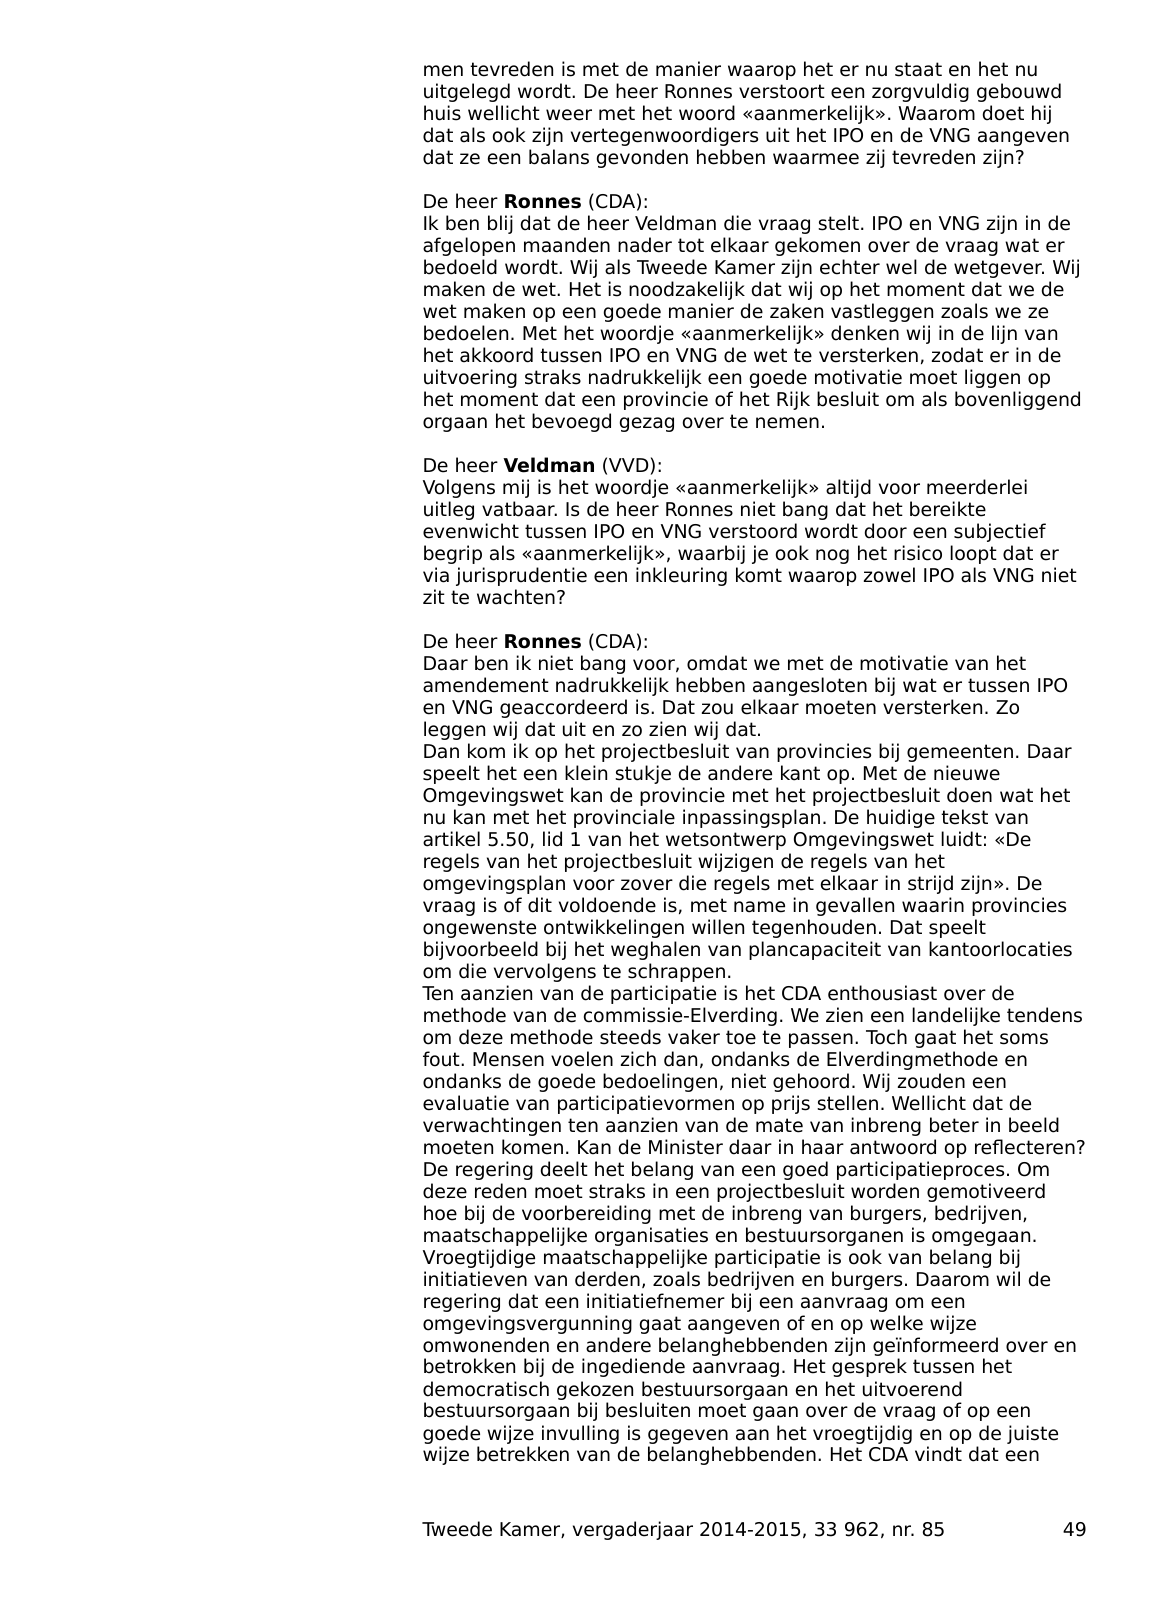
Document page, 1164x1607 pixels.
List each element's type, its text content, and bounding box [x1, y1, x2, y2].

text Volgens mij is het woordje «aanmerkelijk» altijd voor meerderlei uitleg vatbaar. Is de heer Ronnes niet bang dat het bereikte evenwicht tussen IPO en VNG verstoord wordt door een subjectief begrip als «aanmerkelijk», waarbij je ook nog het risico loopt dat er via jurisprudentie een inkleuring komt waarop zowel IPO als VNG niet zit te wachten? [422, 477, 1087, 609]
text Ik ben blij dat de heer Veldman die vraag stelt. IPO en VNG zijn in de afgelopen maanden nader tot elkaar gekomen over de vraag wat er bedoeld wordt. Wij als Tweede Kamer zijn echter wel de wetgever. Wij maken de wet. Het is noodzakelijk dat wij op het moment dat we de wet maken op een goede manier de zaken vastleggen zoals we ze bedoelen. Met het woordje «aanmerkelijk» denken wij in de lijn van het akkoord tussen IPO en VNG de wet te versterken, zodat er in de uitvoering straks nadrukkelijk een goede motivatie moet liggen op het moment dat een provincie of het Rijk besluit om als bovenliggend orgaan het bevoegd gezag over te nemen. [422, 213, 1087, 433]
text Ten aanzien van de participatie is het CDA enthousiast over de methode van de commissie-Elverding. We zien een landelijke tendens om deze methode steeds vaker toe te passen. Toch gaat het soms fout. Mensen voelen zich dan, ondanks de Elverdingmethode en ondanks de goede bedoelingen, niet gehoord. Wij zouden een evaluatie van participatievormen op prijs stellen. Wellicht dat de verwachtingen ten aanzien van de mate van inbreng beter in beeld moeten komen. Kan de Minister daar in haar antwoord op reflecteren? [422, 983, 1087, 1159]
text De heer Ronnes (CDA): [422, 631, 1087, 653]
text De heer Ronnes (CDA): [422, 191, 1087, 213]
text De heer Veldman (VVD): [422, 455, 1087, 477]
text De regering deelt het belang van een goed participatieproces. Om deze reden moet straks in een projectbesluit worden gemotiveerd hoe bij de voorbereiding met de inbreng van burgers, bedrijven, maatschappelijke organisaties en bestuursorganen is omgegaan. Vroegtijdige maatschappelijke participatie is ook van belang bij initiatieven van derden, zoals bedrijven en burgers. Daarom wil de regering dat een initiatiefnemer bij een aanvraag om een omgevingsvergunning gaat aangeven of en op welke wijze omwonenden en andere belanghebbenden zijn geïnformeerd over en betrokken bij de ingediende aanvraag. Het gesprek tussen het democratisch gekozen bestuursorgaan en het uitvoerend bestuursorgaan bij besluiten moet gaan over de vraag of op een goede wijze invulling is gegeven aan het vroegtijdig en op de juiste wijze betrekken van de belanghebbenden. Het CDA vindt dat een [422, 1159, 1087, 1466]
text Daar ben ik niet bang voor, omdat we met de motivatie van het amendement nadrukkelijk hebben aangesloten bij wat er tussen IPO en VNG geaccordeerd is. Dat zou elkaar moeten versterken. Zo leggen wij dat uit en zo zien wij dat. [422, 653, 1087, 741]
text Dan kom ik op het projectbesluit van provincies bij gemeenten. Daar speelt het een klein stukje de andere kant op. Met de nieuwe Omgevingswet kan de provincie met het projectbesluit doen wat het nu kan met het provinciale inpassingsplan. De huidige tekst van artikel 5.50, lid 1 van het wetsontwerp Omgevingswet luidt: «De regels van het projectbesluit wijzigen de regels van het omgevingsplan voor zover die regels met elkaar in strijd zijn». De vraag is of dit voldoende is, met name in gevallen waarin provincies ongewenste ontwikkelingen willen tegenhouden. Dat speelt bijvoorbeeld bij het weghalen van plancapaciteit van kantoorlocaties om die vervolgens te schrappen. [422, 741, 1087, 983]
text men tevreden is met de manier waarop het er nu staat en het nu uitgelegd wordt. De heer Ronnes verstoort een zorgvuldig gebouwd huis wellicht weer met het woord «aanmerkelijk». Waarom doet hij dat als ook zijn vertegenwoordigers uit het IPO en de VNG aangeven dat ze een balans gevonden hebben waarmee zij tevreden zijn? [422, 59, 1087, 169]
